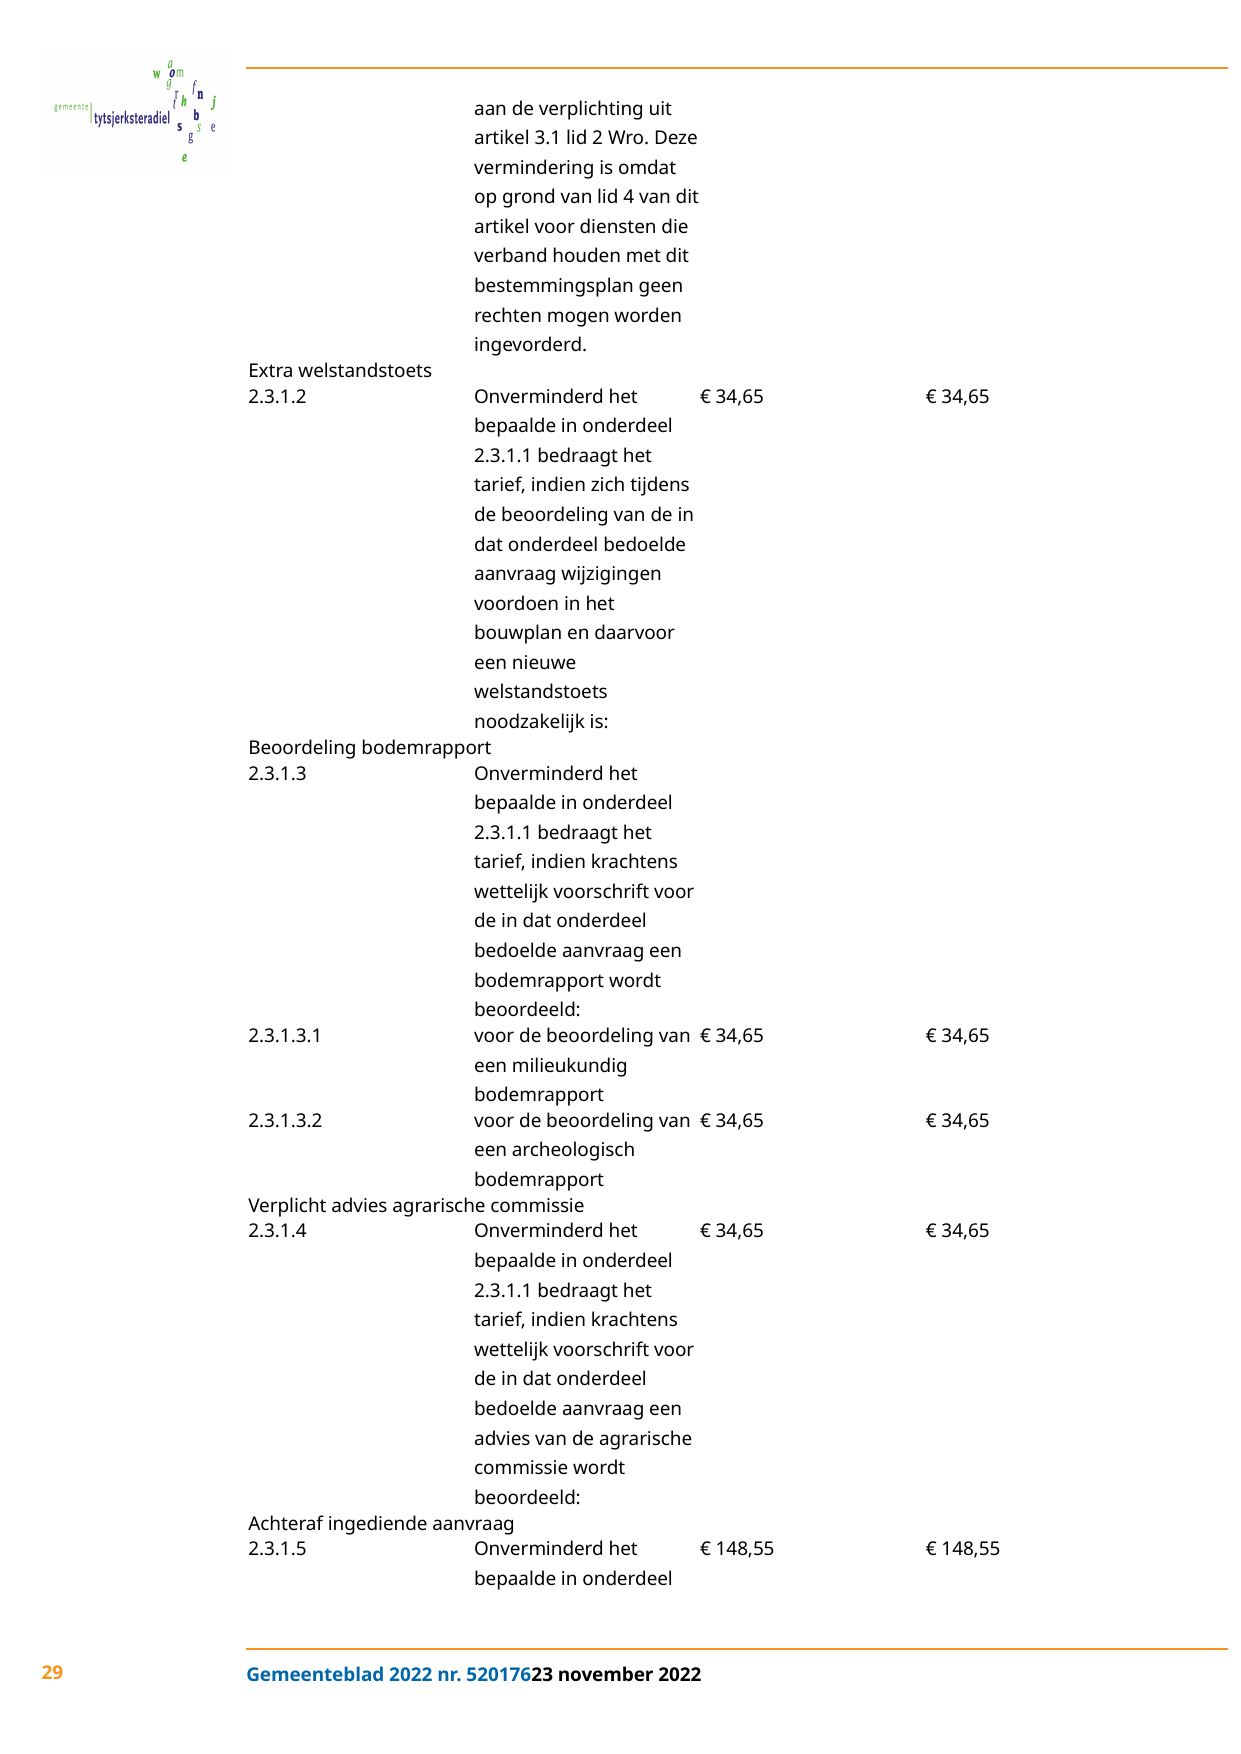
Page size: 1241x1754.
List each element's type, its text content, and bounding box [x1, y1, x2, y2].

table_cell [926, 95, 1152, 357]
table_cell [700, 357, 926, 383]
table_cell € 34,65 [700, 1218, 926, 1510]
table_cell € 34,65 [700, 383, 926, 734]
table_cell € 34,65 [700, 1107, 926, 1192]
table_cell [926, 357, 1152, 383]
table_cell [926, 1192, 1152, 1218]
table_cell Achteraf ingediende aanvraag [248, 1510, 700, 1535]
table_cell Onverminderd het bepaalde in onderdeel 2.3.1.1 bedraagt het tarief, indien zich tijdens de beoordeling van de in dat onderdeel bedoelde aanvraag wijzigingen voordoen in het bouwplan en daarvoor een nieuwe welstandstoets noodzakelijk is: [474, 383, 700, 734]
table_cell Onverminderd het bepaalde in onderdeel [474, 1535, 700, 1591]
table_cell [926, 734, 1152, 760]
table_cell Extra welstandstoets [248, 357, 700, 383]
table_cell € 34,65 [700, 1022, 926, 1107]
table_cell € 34,65 [926, 383, 1152, 734]
table_cell [700, 1192, 926, 1218]
table_cell [700, 95, 926, 357]
table_cell 2.3.1.3.2 [248, 1107, 474, 1192]
table_cell Onverminderd het bepaalde in onderdeel 2.3.1.1 bedraagt het tarief, indien krachtens wettelijk voorschrift voor de in dat onderdeel bedoelde aanvraag een advies van de agrarische commissie wordt beoordeeld: [474, 1218, 700, 1510]
table_cell [926, 760, 1152, 1022]
table_cell aan de verplichting uit artikel 3.1 lid 2 Wro. Deze vermindering is omdat op grond van lid 4 van dit artikel voor diensten die verband houden met dit bestemmingsplan geen rechten mogen worden ingevorderd. [474, 95, 700, 357]
table_cell Beoordeling bodemrapport [248, 734, 700, 760]
table_cell [700, 760, 926, 1022]
table_cell [700, 734, 926, 760]
table_cell € 34,65 [926, 1022, 1152, 1107]
table_cell € 148,55 [926, 1535, 1152, 1591]
table_cell 2.3.1.2 [248, 383, 474, 734]
table_cell € 148,55 [700, 1535, 926, 1591]
table_cell 2.3.1.4 [248, 1218, 474, 1510]
table_cell voor de beoordeling van een milieukundig bodemrapport [474, 1022, 700, 1107]
table_cell 2.3.1.5 [248, 1535, 474, 1591]
table_cell [926, 1510, 1152, 1535]
table_cell Onverminderd het bepaalde in onderdeel 2.3.1.1 bedraagt het tarief, indien krachtens wettelijk voorschrift voor de in dat onderdeel bedoelde aanvraag een bodemrapport wordt beoordeeld: [474, 760, 700, 1022]
table_cell 2.3.1.3.1 [248, 1022, 474, 1107]
table_cell Verplicht advies agrarische commissie [248, 1192, 700, 1218]
table_cell [248, 95, 474, 357]
table_cell voor de beoordeling van een archeologisch bodemrapport [474, 1107, 700, 1192]
table_cell € 34,65 [926, 1107, 1152, 1192]
table_cell [700, 1510, 926, 1535]
table_cell 2.3.1.3 [248, 760, 474, 1022]
table_cell € 34,65 [926, 1218, 1152, 1510]
picture [41, 47, 231, 172]
